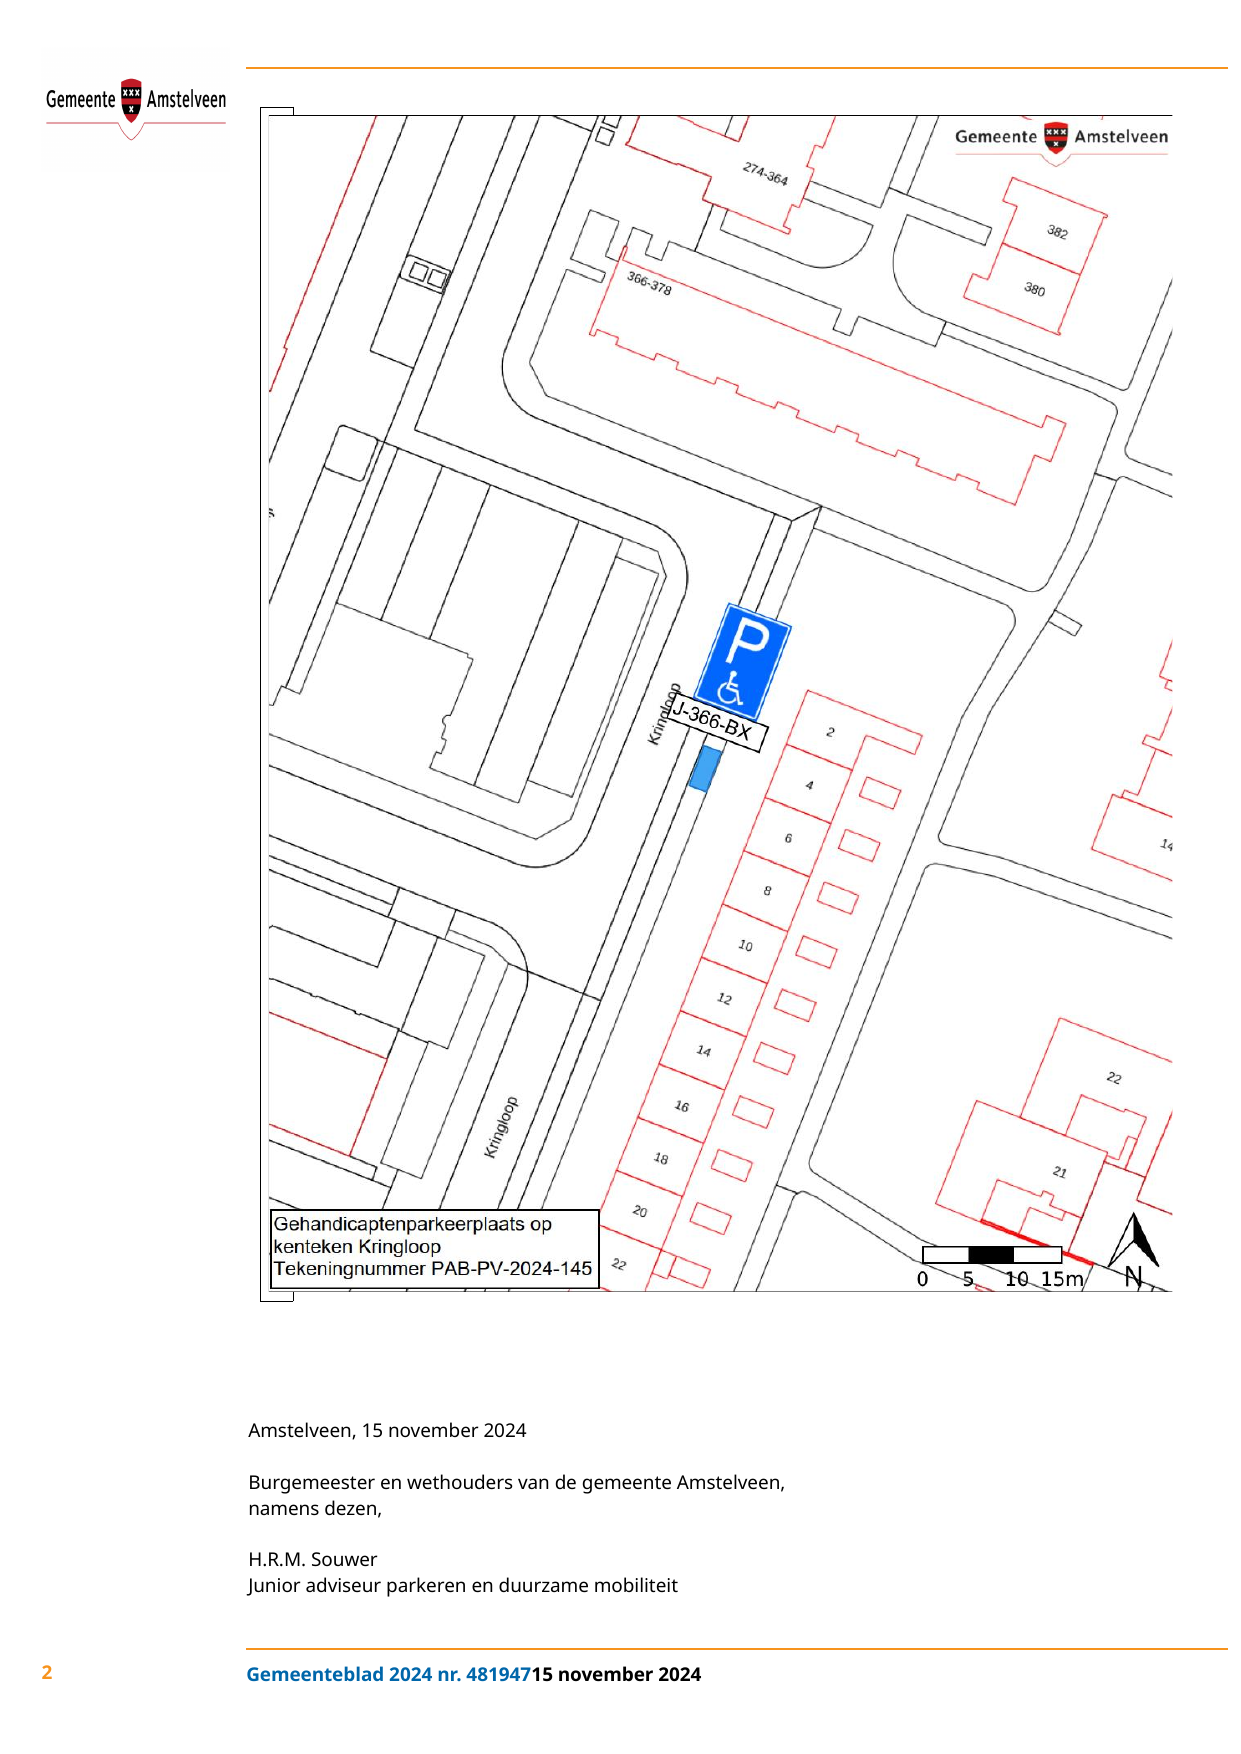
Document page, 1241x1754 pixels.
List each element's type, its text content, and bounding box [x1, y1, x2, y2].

text Burgemeester en wethouders van de gemeente Amstelveen, [248, 1469, 1152, 1495]
picture [268, 115, 1173, 1292]
picture [41, 47, 231, 172]
text Amstelveen, 15 november 2024 [248, 1418, 1152, 1443]
text H.R.M. Souwer [248, 1546, 1152, 1572]
text namens dezen, [248, 1495, 1152, 1521]
text Junior adviseur parkeren en duurzame mobiliteit [248, 1572, 1152, 1598]
